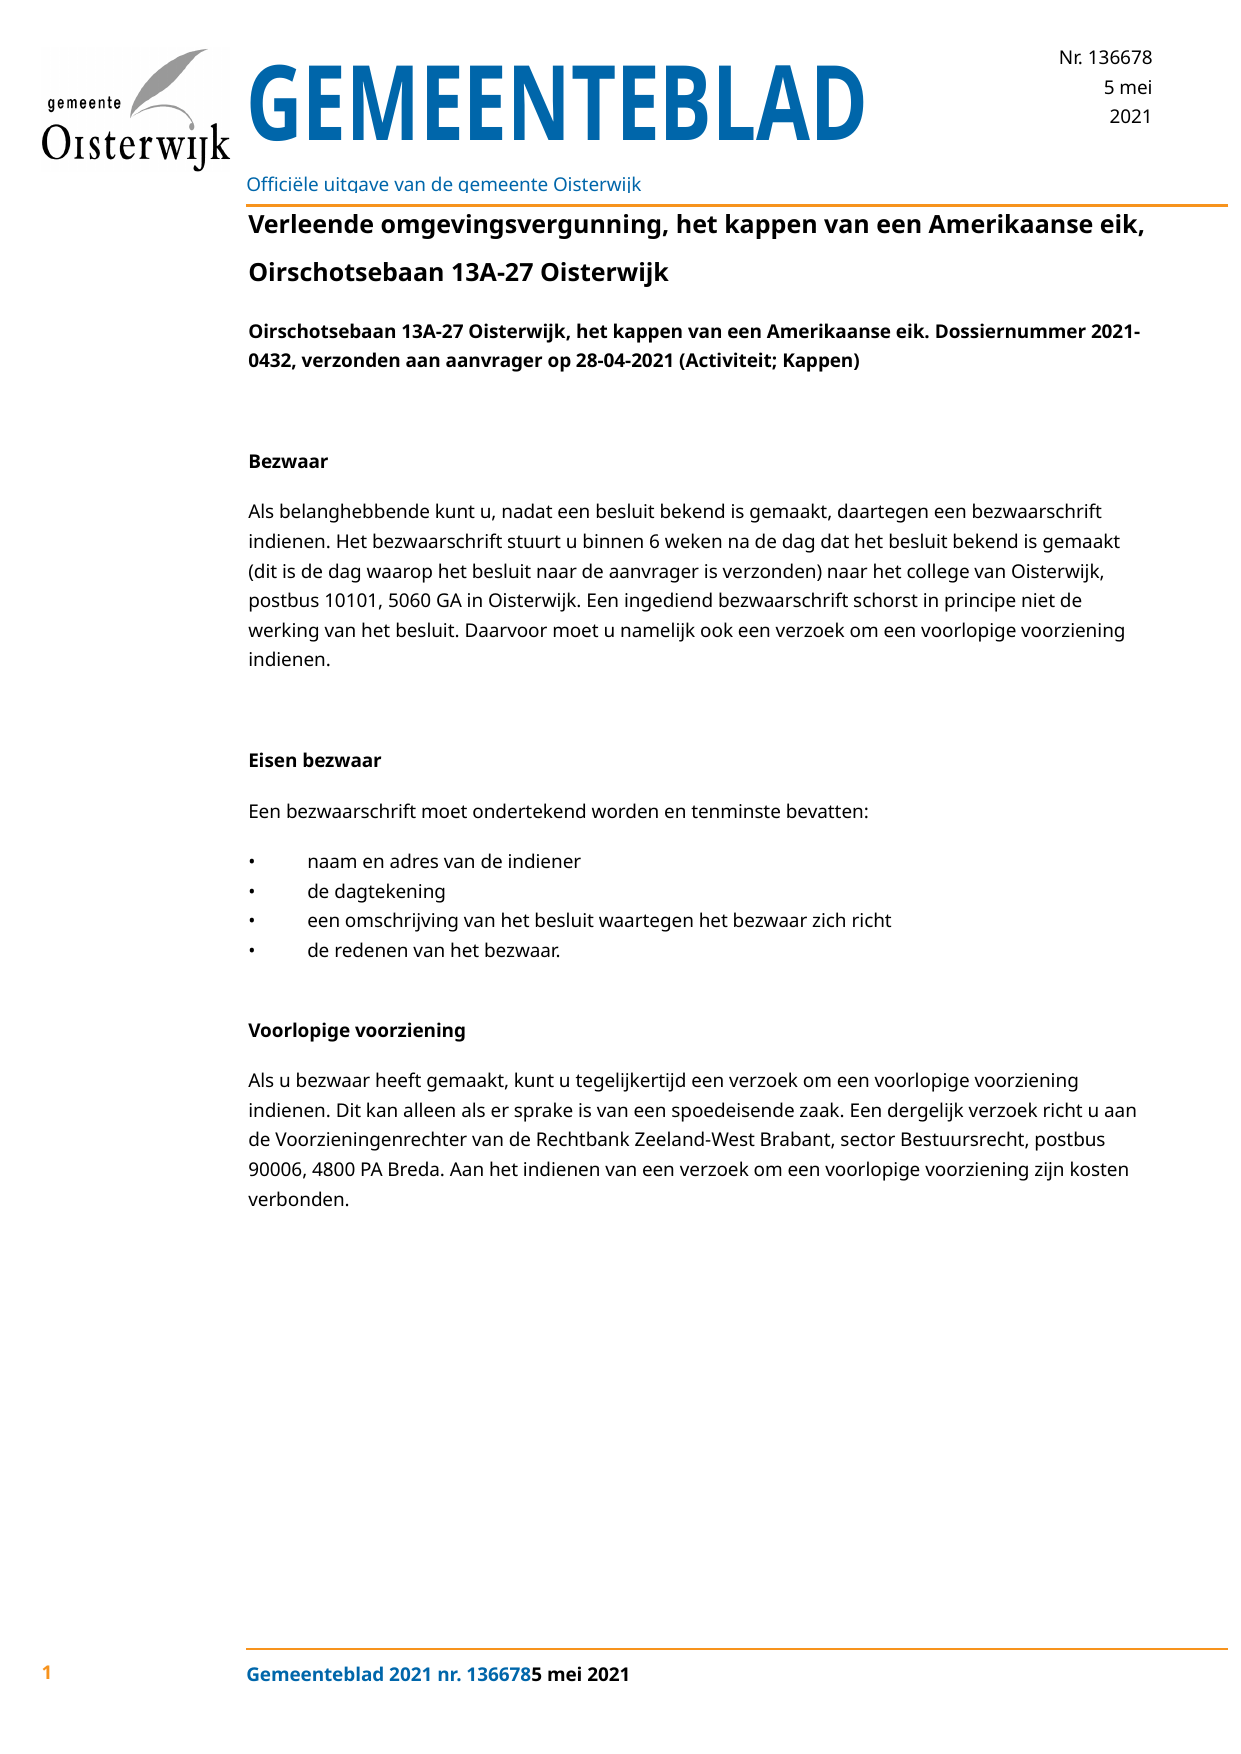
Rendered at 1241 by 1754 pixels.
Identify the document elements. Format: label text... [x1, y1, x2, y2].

list de redenen van het bezwaar. [248, 937, 1152, 963]
text Als u bezwaar heeft gemaakt, kunt u tegelijkertijd een verzoek om een voorlopige voorziening indienen. Dit kan alleen als er sprake is van een spoedeisende zaak. Een dergelijk verzoek richt u aan de Voorzieningenrechter van de Rechtbank Zeeland-West Brabant, sector Bestuursrecht, postbus 90006, 4800 PA Breda. Aan het indienen van een verzoek om een voorlopige voorziening zijn kosten verbonden. [248, 1067, 1152, 1212]
picture [41, 47, 231, 172]
list naam en adres van de indiener [248, 848, 1152, 874]
text Oirschotsebaan 13A-27 Oisterwijk, het kappen van een Amerikaanse eik. Dossiernummer 2021-0432, verzonden aan aanvrager op 28-04-2021 (Activiteit; Kappen) [248, 318, 1152, 373]
text Verleende omgevingsvergunning, het kappen van een Amerikaanse eik, Oirschotsebaan 13A-27 Oisterwijk [248, 207, 1152, 288]
list een omschrijving van het besluit waartegen het bezwaar zich richt [248, 907, 1152, 933]
text Voorlopige voorziening [248, 1017, 1152, 1043]
text Eisen bezwaar [248, 747, 1152, 773]
list de dagtekening [248, 878, 1152, 904]
text Bezwaar [248, 448, 1152, 474]
text Een bezwaarschrift moet ondertekend worden en tenminste bevatten: [248, 798, 1152, 824]
text Als belanghebbende kunt u, nadat een besluit bekend is gemaakt, daartegen een bezwaarschrift indienen. Het bezwaarschrift stuurt u binnen 6 weken na de dag dat het besluit bekend is gemaakt (dit is de dag waarop het besluit naar de aanvrager is verzonden) naar het college van Oisterwijk, postbus 10101, 5060 GA in Oisterwijk. Een ingediend bezwaarschrift schorst in principe niet de werking van het besluit. Daarvoor moet u namelijk ook een verzoek om een voorlopige voorziening indienen. [248, 499, 1152, 672]
